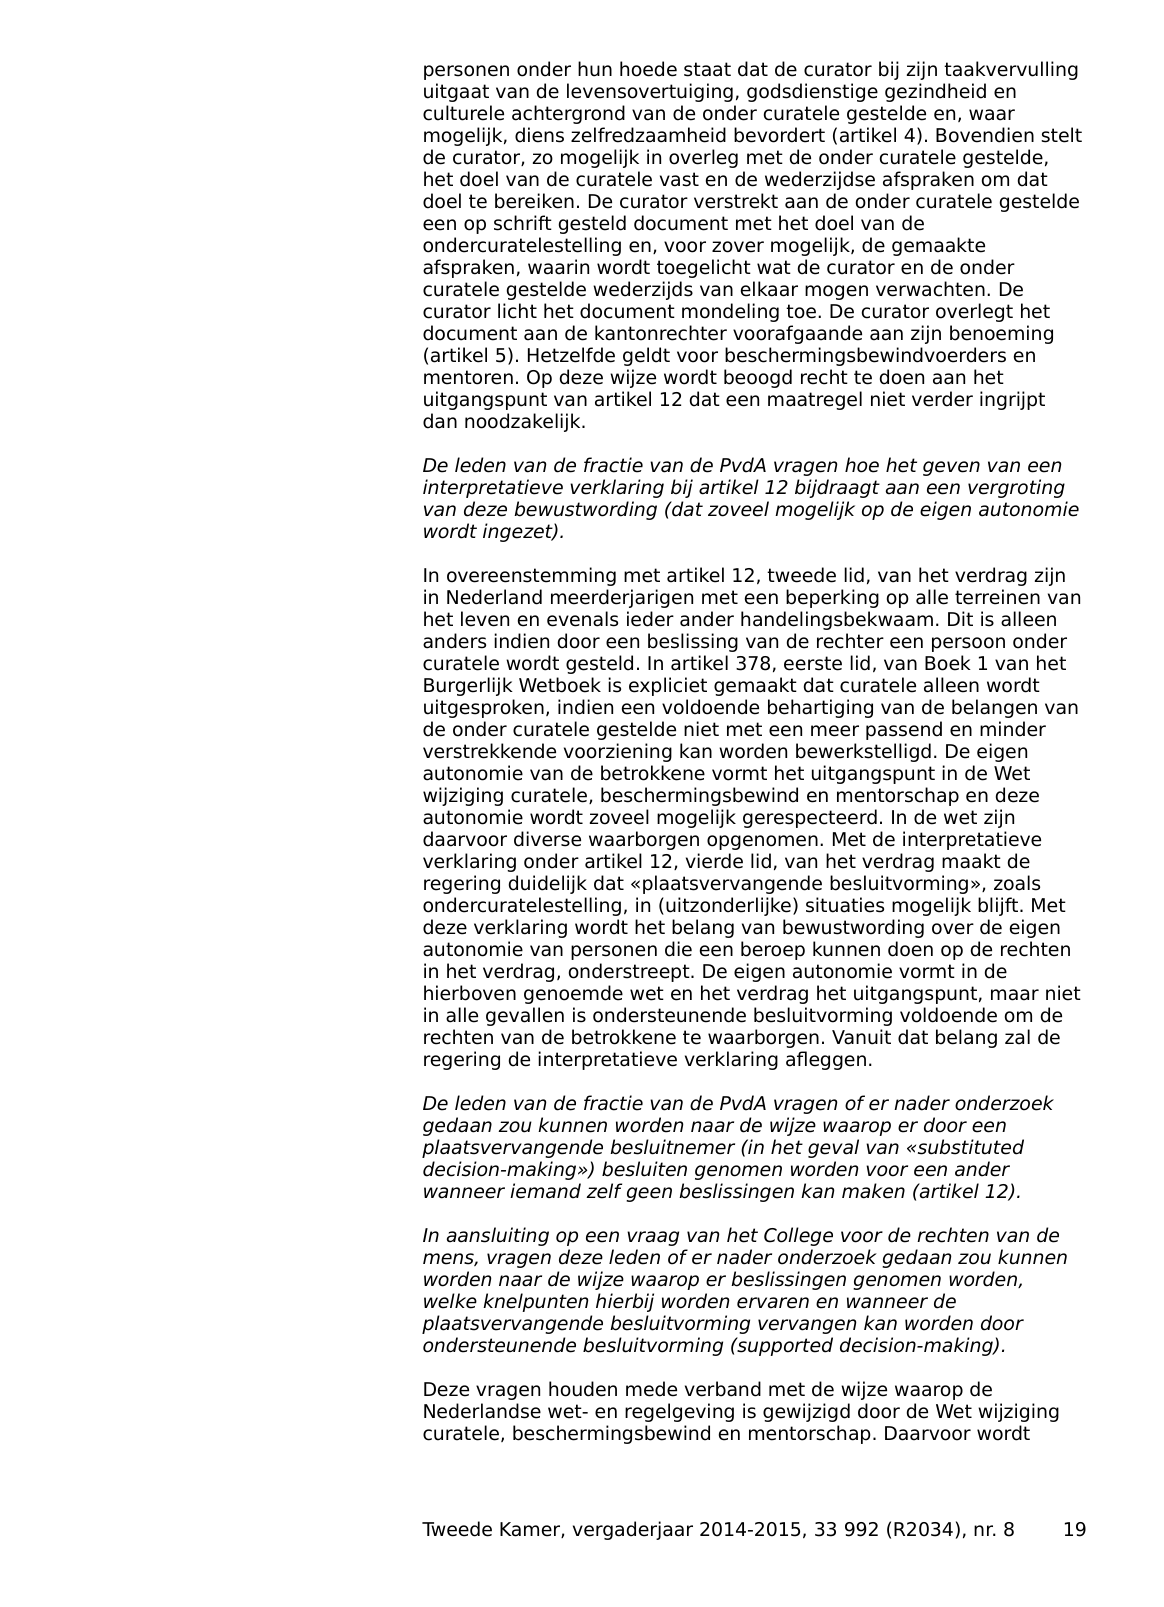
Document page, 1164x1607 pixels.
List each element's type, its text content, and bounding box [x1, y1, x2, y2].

text In overeenstemming met artikel 12, tweede lid, van het verdrag zijn in Nederland meerderjarigen met een beperking op alle terreinen van het leven en evenals ieder ander handelingsbekwaam. Dit is alleen anders indien door een beslissing van de rechter een persoon onder curatele wordt gesteld. In artikel 378, eerste lid, van Boek 1 van het Burgerlijk Wetboek is expliciet gemaakt dat curatele alleen wordt uitgesproken, indien een voldoende behartiging van de belangen van de onder curatele gestelde niet met een meer passend en minder verstrekkende voorziening kan worden bewerkstelligd. De eigen autonomie van de betrokkene vormt het uitgangspunt in de Wet wijziging curatele, beschermingsbewind en mentorschap en deze autonomie wordt zoveel mogelijk gerespecteerd. In de wet zijn daarvoor diverse waarborgen opgenomen. Met de interpretatieve verklaring onder artikel 12, vierde lid, van het verdrag maakt de regering duidelijk dat «plaatsvervangende besluitvorming», zoals ondercuratelestelling, in (uitzonderlijke) situaties mogelijk blijft. Met deze verklaring wordt het belang van bewustwording over de eigen autonomie van personen die een beroep kunnen doen op de rechten in het verdrag, onderstreept. De eigen autonomie vormt in de hierboven genoemde wet en het verdrag het uitgangspunt, maar niet in alle gevallen is ondersteunende besluitvorming voldoende om de rechten van de betrokkene te waarborgen. Vanuit dat belang zal de regering de interpretatieve verklaring afleggen. [422, 565, 1087, 1071]
text In aansluiting op een vraag van het College voor de rechten van de mens, vragen deze leden of er nader onderzoek gedaan zou kunnen worden naar de wijze waarop er beslissingen genomen worden, welke knelpunten hierbij worden ervaren en wanneer de plaatsvervangende besluitvorming vervangen kan worden door ondersteunende besluitvorming (supported decision-making). [422, 1225, 1087, 1357]
text Deze vragen houden mede verband met de wijze waarop de Nederlandse wet- en regelgeving is gewijzigd door de Wet wijziging curatele, beschermingsbewind en mentorschap. Daarvoor wordt [422, 1379, 1087, 1445]
text De leden van de fractie van de PvdA vragen of er nader onderzoek gedaan zou kunnen worden naar de wijze waarop er door een plaatsvervangende besluitnemer (in het geval van «substituted decision-making») besluiten genomen worden voor een ander wanneer iemand zelf geen beslissingen kan maken (artikel 12). [422, 1093, 1087, 1203]
text personen onder hun hoede staat dat de curator bij zijn taakvervulling uitgaat van de levensovertuiging, godsdienstige gezindheid en culturele achtergrond van de onder curatele gestelde en, waar mogelijk, diens zelfredzaamheid bevordert (artikel 4). Bovendien stelt de curator, zo mogelijk in overleg met de onder curatele gestelde, het doel van de curatele vast en de wederzijdse afspraken om dat doel te bereiken. De curator verstrekt aan de onder curatele gestelde een op schrift gesteld document met het doel van de ondercuratelestelling en, voor zover mogelijk, de gemaakte afspraken, waarin wordt toegelicht wat de curator en de onder curatele gestelde wederzijds van elkaar mogen verwachten. De curator licht het document mondeling toe. De curator overlegt het document aan de kantonrechter voorafgaande aan zijn benoeming (artikel 5). Hetzelfde geldt voor beschermingsbewindvoerders en mentoren. Op deze wijze wordt beoogd recht te doen aan het uitgangspunt van artikel 12 dat een maatregel niet verder ingrijpt dan noodzakelijk. [422, 59, 1087, 433]
text De leden van de fractie van de PvdA vragen hoe het geven van een interpretatieve verklaring bij artikel 12 bijdraagt aan een vergroting van deze bewustwording (dat zoveel mogelijk op de eigen autonomie wordt ingezet). [422, 455, 1087, 543]
